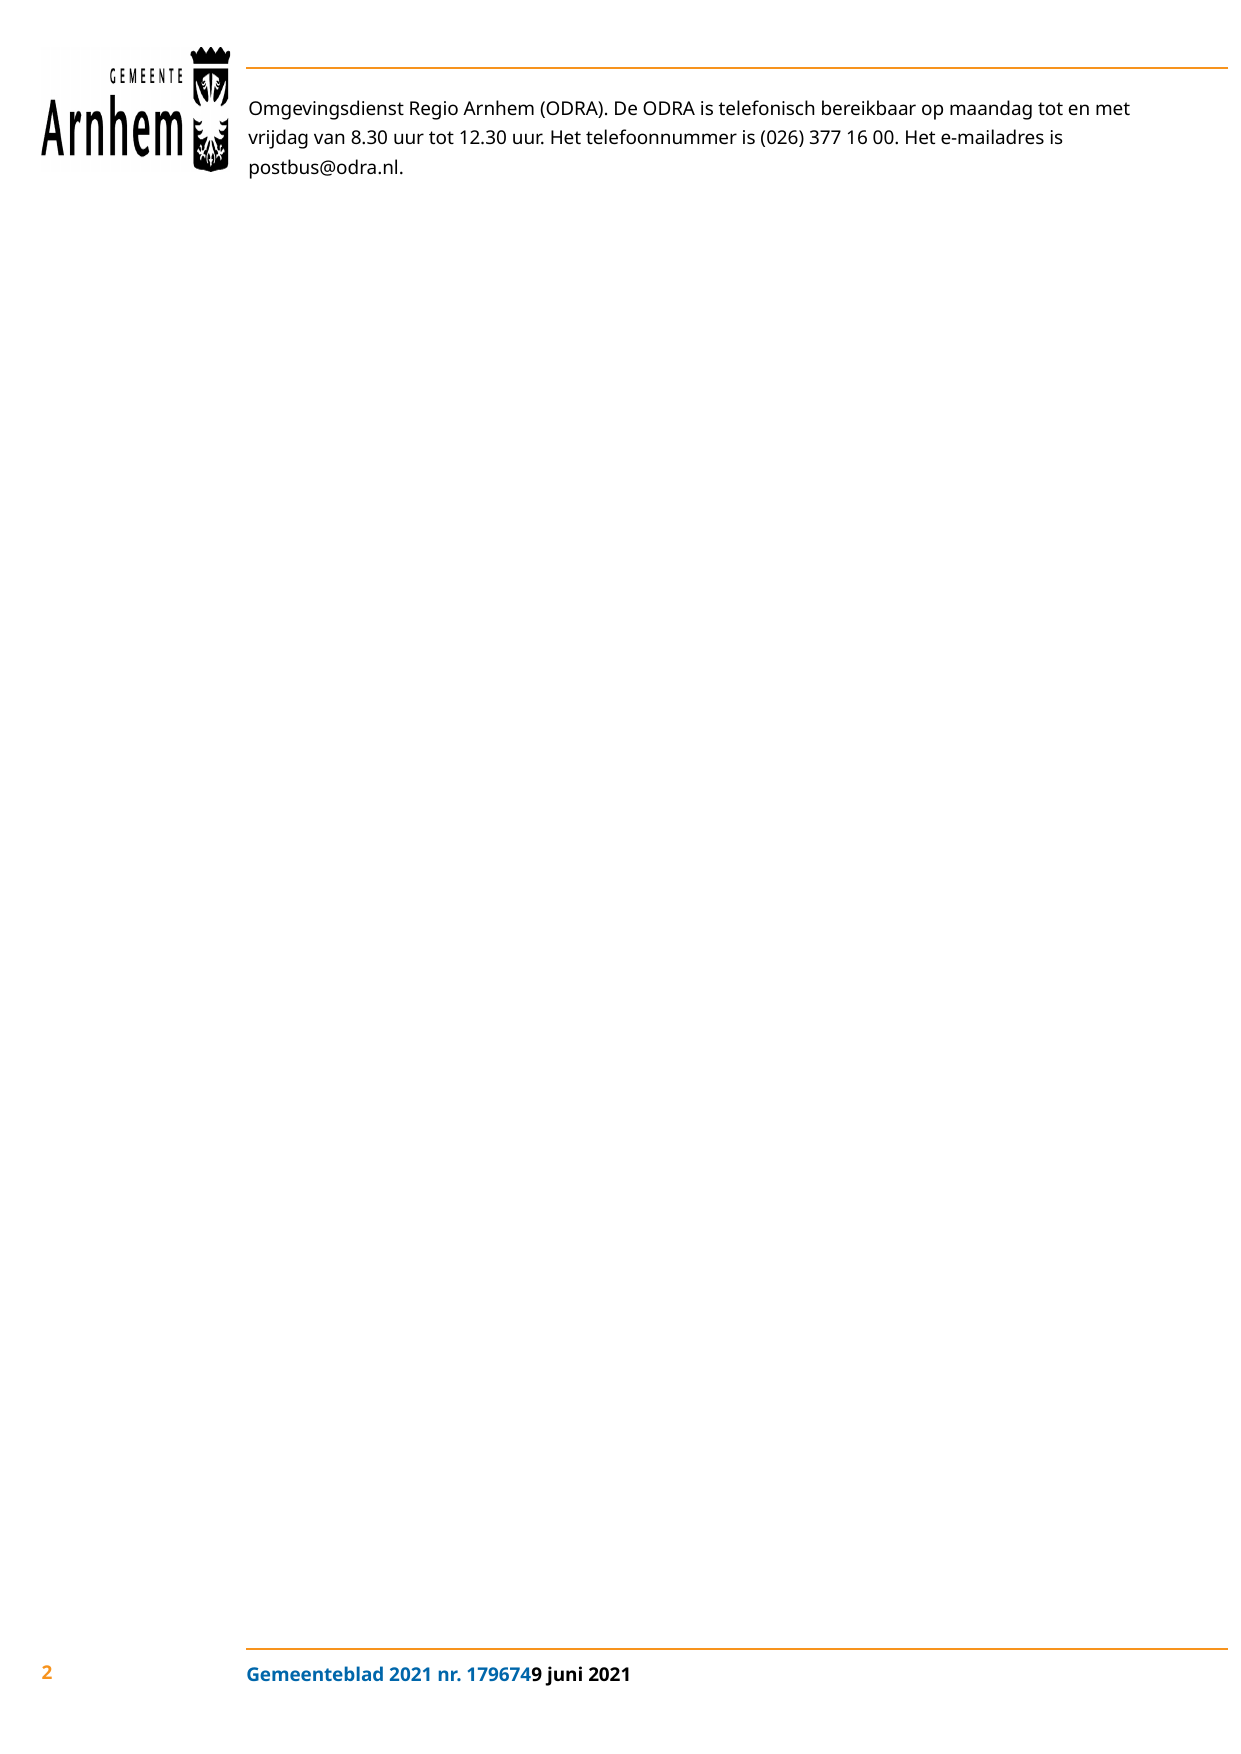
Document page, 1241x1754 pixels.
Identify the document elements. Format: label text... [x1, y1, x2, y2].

text Omgevingsdienst Regio Arnhem (ODRA). De ODRA is telefonisch bereikbaar op maandag tot en met vrijdag van 8.30 uur tot 12.30 uur. Het telefoonnummer is (026) 377 16 00. Het e-mailadres is postbus@odra.nl. [248, 95, 1152, 180]
picture [41, 47, 231, 172]
